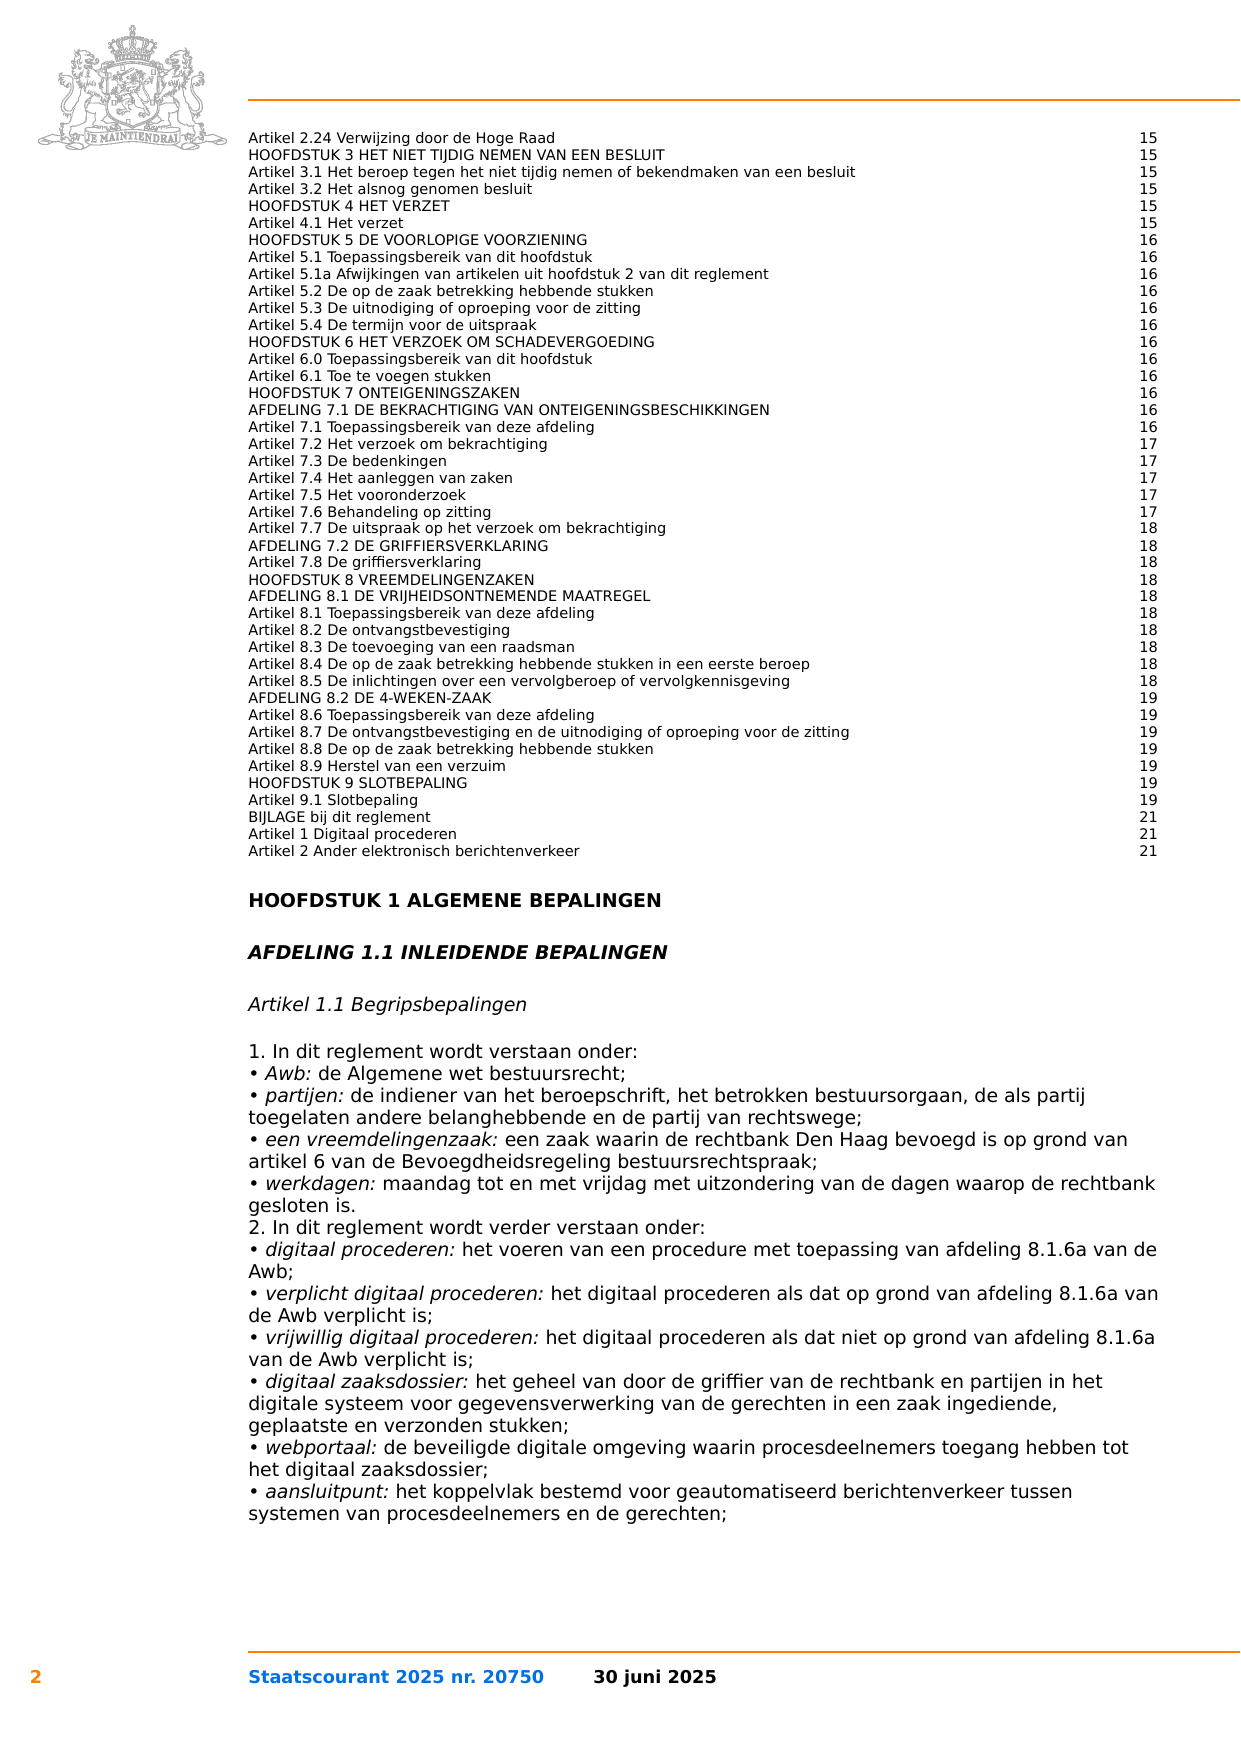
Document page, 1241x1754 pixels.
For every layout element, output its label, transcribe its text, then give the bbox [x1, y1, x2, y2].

text 2. In dit reglement wordt verder verstaan onder: [248, 1217, 1163, 1239]
table_cell Artikel 8.6 Toepassingsbereik van deze afdeling [248, 707, 1033, 724]
table_cell Artikel 7.2 Het verzoek om bekrachtiging [248, 436, 1033, 452]
table_cell Artikel 8.4 De op de zaak betrekking hebbende stukken in een eerste beroep [248, 656, 1033, 673]
table_cell AFDELING 8.2 DE 4-WEKEN-ZAAK [248, 690, 1033, 707]
table_cell Artikel 8.3 De toevoeging van een raadsman [248, 639, 1033, 656]
table_cell 18 [1033, 656, 1163, 673]
table_cell 21 [1033, 843, 1163, 860]
table_cell HOOFDSTUK 5 DE VOORLOPIGE VOORZIENING [248, 232, 1033, 249]
table_cell 18 [1033, 588, 1163, 605]
table_cell 16 [1033, 317, 1163, 334]
subtitle AFDELING 1.1 INLEIDENDE BEPALINGEN [248, 942, 1163, 964]
table_cell Artikel 3.1 Het beroep tegen het niet tijdig nemen of bekendmaken van een besluit [248, 164, 1033, 181]
table_cell 16 [1033, 266, 1163, 283]
table_cell 15 [1033, 215, 1163, 232]
text • partijen: de indiener van het beroepschrift, het betrokken bestuursorgaan, de als partij toegelaten andere belanghebbende en de partij van rechtswege; [248, 1085, 1163, 1129]
table_cell Artikel 7.7 De uitspraak op het verzoek om bekrachtiging [248, 520, 1033, 537]
text 1. In dit reglement wordt verstaan onder: [248, 1041, 1163, 1063]
table_cell Artikel 5.2 De op de zaak betrekking hebbende stukken [248, 283, 1033, 300]
text • webportaal: de beveiligde digitale omgeving waarin procesdeelnemers toegang hebben tot het digitaal zaaksdossier; [248, 1437, 1163, 1481]
text • werkdagen: maandag tot en met vrijdag met uitzondering van de dagen waarop de rechtbank gesloten is. [248, 1173, 1163, 1217]
text • aansluitpunt: het koppelvlak bestemd voor geautomatiseerd berichtenverkeer tussen systemen van procesdeelnemers en de gerechten; [248, 1481, 1163, 1524]
table_cell HOOFDSTUK 7 ONTEIGENINGSZAKEN [248, 385, 1033, 402]
table_cell Artikel 5.1 Toepassingsbereik van dit hoofdstuk [248, 249, 1033, 266]
table_cell Artikel 7.6 Behandeling op zitting [248, 504, 1033, 520]
table_cell 21 [1033, 809, 1163, 826]
table_cell 18 [1033, 639, 1163, 656]
table_cell 19 [1033, 775, 1163, 792]
text • digitaal zaaksdossier: het geheel van door de griffier van de rechtbank en partijen in het digitale systeem voor gegevensverwerking van de gerechten in een zaak ingediende, geplaatste en verzonden stukken; [248, 1371, 1163, 1437]
table_cell 16 [1033, 232, 1163, 249]
table_cell 16 [1033, 300, 1163, 317]
table_cell HOOFDSTUK 6 HET VERZOEK OM SCHADEVERGOEDING [248, 334, 1033, 351]
table_cell Artikel 3.2 Het alsnog genomen besluit [248, 181, 1033, 198]
table_cell AFDELING 7.1 DE BEKRACHTIGING VAN ONTEIGENINGSBESCHIKKINGEN [248, 402, 1033, 418]
table_cell 16 [1033, 283, 1163, 300]
table_cell 18 [1033, 605, 1163, 622]
text • digitaal procederen: het voeren van een procedure met toepassing van afdeling 8.1.6a van de Awb; [248, 1239, 1163, 1283]
table_cell 15 [1033, 164, 1163, 181]
text • verplicht digitaal procederen: het digitaal procederen als dat op grond van afdeling 8.1.6a van de Awb verplicht is; [248, 1283, 1163, 1327]
table_cell 19 [1033, 707, 1163, 724]
table_cell 17 [1033, 504, 1163, 520]
table_cell 17 [1033, 470, 1163, 486]
picture [38, 25, 227, 150]
table_cell 16 [1033, 368, 1163, 384]
table_cell Artikel 7.3 De bedenkingen [248, 453, 1033, 469]
table_cell Artikel 5.4 De termijn voor de uitspraak [248, 317, 1033, 334]
table_cell Artikel 7.1 Toepassingsbereik van deze afdeling [248, 419, 1033, 436]
table_cell Artikel 2 Ander elektronisch berichtenverkeer [248, 843, 1033, 860]
table_cell Artikel 2.24 Verwijzing door de Hoge Raad [248, 130, 1033, 147]
table_cell 19 [1033, 690, 1163, 707]
table_cell Artikel 5.1a Afwijkingen van artikelen uit hoofdstuk 2 van dit reglement [248, 266, 1033, 283]
table_cell 17 [1033, 436, 1163, 452]
table_cell Artikel 7.5 Het vooronderzoek [248, 486, 1033, 503]
table_cell 15 [1033, 198, 1163, 215]
table_cell 15 [1033, 130, 1163, 147]
text • Awb: de Algemene wet bestuursrecht; [248, 1063, 1163, 1085]
table_cell 15 [1033, 181, 1163, 198]
table_cell 16 [1033, 385, 1163, 402]
table_cell HOOFDSTUK 8 VREEMDELINGENZAKEN [248, 571, 1033, 588]
table_cell Artikel 5.3 De uitnodiging of oproeping voor de zitting [248, 300, 1033, 317]
table_cell 18 [1033, 622, 1163, 639]
table_cell AFDELING 7.2 DE GRIFFIERSVERKLARING [248, 538, 1033, 554]
table_cell 15 [1033, 147, 1163, 164]
text • een vreemdelingenzaak: een zaak waarin de rechtbank Den Haag bevoegd is op grond van artikel 6 van de Bevoegdheidsregeling bestuursrechtspraak; [248, 1129, 1163, 1173]
table_cell 16 [1033, 402, 1163, 418]
table_cell BIJLAGE bij dit reglement [248, 809, 1033, 826]
table_cell Artikel 6.1 Toe te voegen stukken [248, 368, 1033, 384]
table_cell Artikel 4.1 Het verzet [248, 215, 1033, 232]
table_cell 16 [1033, 334, 1163, 351]
table_cell HOOFDSTUK 4 HET VERZET [248, 198, 1033, 215]
table_cell Artikel 6.0 Toepassingsbereik van dit hoofdstuk [248, 351, 1033, 368]
table_cell 18 [1033, 673, 1163, 690]
table_cell Artikel 7.4 Het aanleggen van zaken [248, 470, 1033, 486]
subtitle Artikel 1.1 Begripsbepalingen [248, 994, 1163, 1016]
table_cell Artikel 8.9 Herstel van een verzuim [248, 758, 1033, 775]
table_cell 19 [1033, 758, 1163, 775]
table_cell Artikel 8.2 De ontvangstbevestiging [248, 622, 1033, 639]
table_cell 16 [1033, 351, 1163, 368]
table_cell Artikel 9.1 Slotbepaling [248, 792, 1033, 809]
table_cell AFDELING 8.1 DE VRIJHEIDSONTNEMENDE MAATREGEL [248, 588, 1033, 605]
table_cell Artikel 7.8 De griffiersverklaring [248, 554, 1033, 571]
table_cell 17 [1033, 486, 1163, 503]
table_cell 19 [1033, 724, 1163, 741]
table_cell 16 [1033, 419, 1163, 436]
table_cell HOOFDSTUK 3 HET NIET TIJDIG NEMEN VAN EEN BESLUIT [248, 147, 1033, 164]
text • vrijwillig digitaal procederen: het digitaal procederen als dat niet op grond van afdeling 8.1.6a van de Awb verplicht is; [248, 1327, 1163, 1371]
table_cell Artikel 8.5 De inlichtingen over een vervolgberoep of vervolgkennisgeving [248, 673, 1033, 690]
table_cell Artikel 8.7 De ontvangstbevestiging en de uitnodiging of oproeping voor de zitting [248, 724, 1033, 741]
table_cell 19 [1033, 792, 1163, 809]
table_cell 18 [1033, 538, 1163, 554]
table_cell Artikel 1 Digitaal procederen [248, 826, 1033, 843]
table_cell 17 [1033, 453, 1163, 469]
table_cell 18 [1033, 554, 1163, 571]
table_cell 21 [1033, 826, 1163, 843]
table_cell HOOFDSTUK 9 SLOTBEPALING [248, 775, 1033, 792]
table_cell 18 [1033, 571, 1163, 588]
table_cell Artikel 8.1 Toepassingsbereik van deze afdeling [248, 605, 1033, 622]
table_cell Artikel 8.8 De op de zaak betrekking hebbende stukken [248, 741, 1033, 758]
table_cell 16 [1033, 249, 1163, 266]
table_cell 18 [1033, 520, 1163, 537]
subtitle HOOFDSTUK 1 ALGEMENE BEPALINGEN [248, 890, 1163, 912]
table_cell 19 [1033, 741, 1163, 758]
